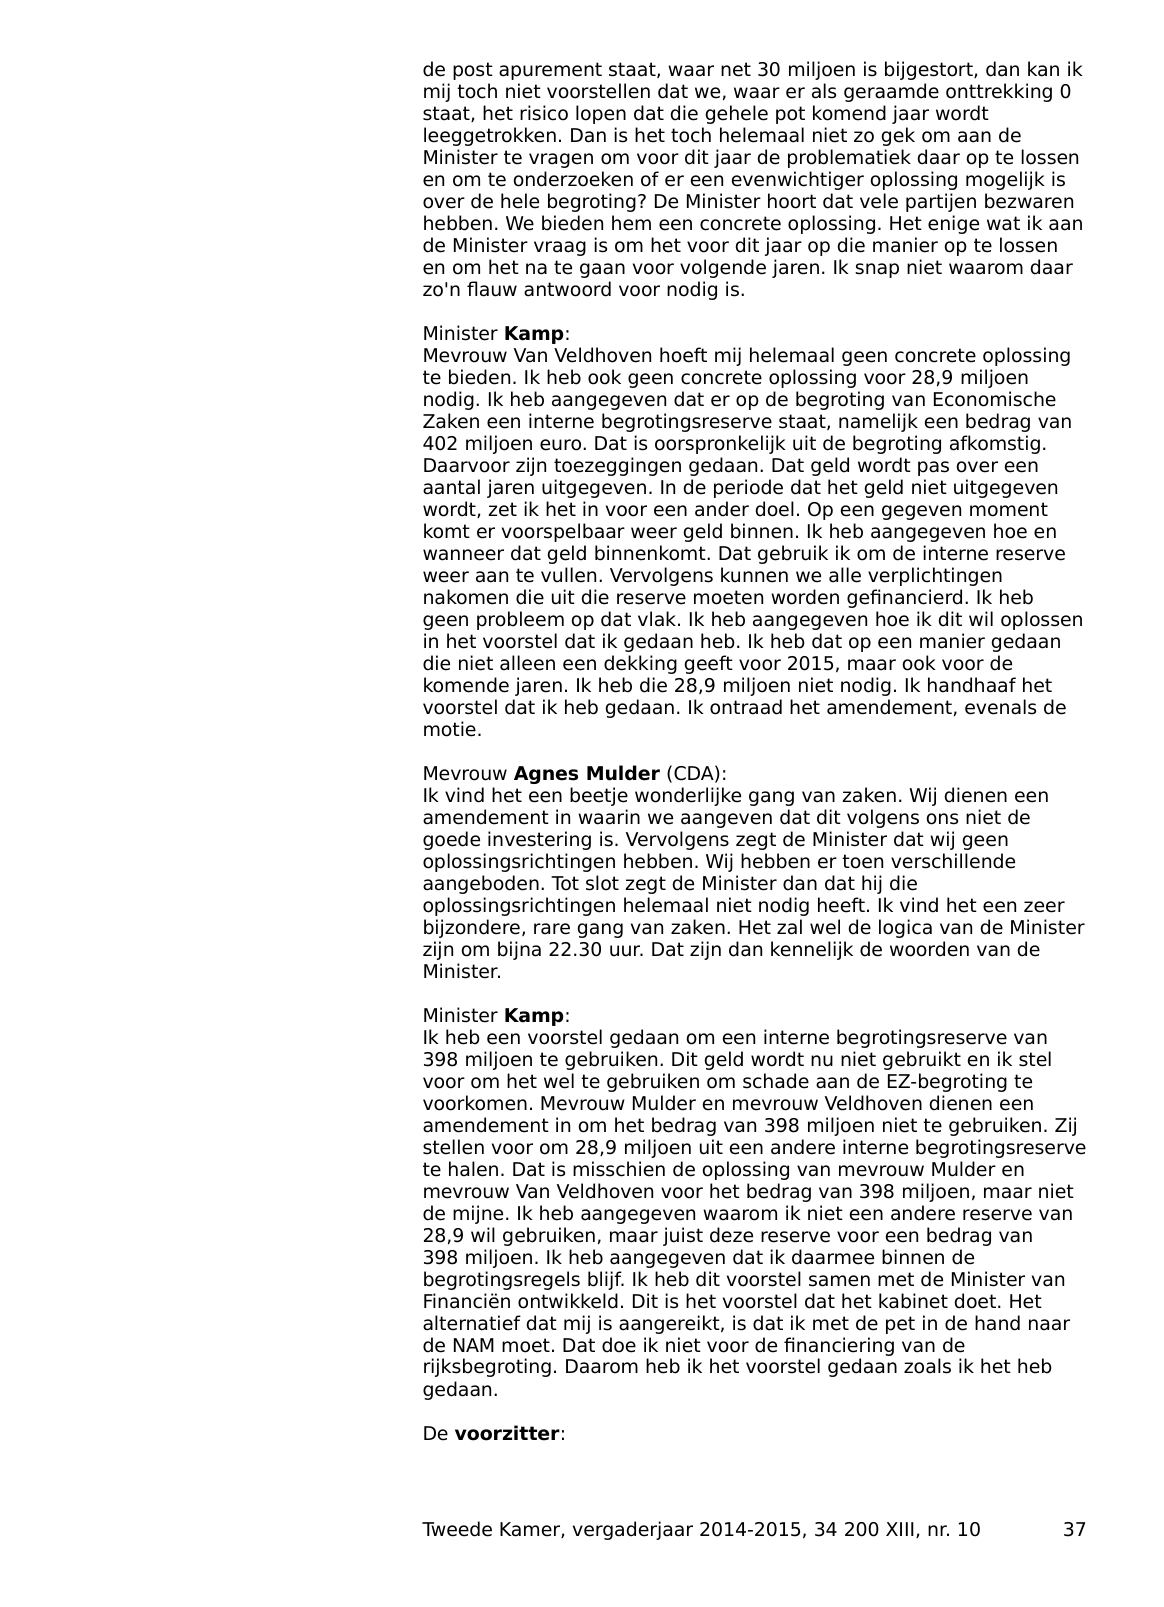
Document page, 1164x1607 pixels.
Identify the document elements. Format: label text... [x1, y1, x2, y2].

text De voorzitter: [422, 1423, 1087, 1444]
text Minister Kamp: [422, 1005, 1087, 1027]
text de post apurement staat, waar net 30 miljoen is bijgestort, dan kan ik mij toch niet voorstellen dat we, waar er als geraamde onttrekking 0 staat, het risico lopen dat die gehele pot komend jaar wordt leeggetrokken. Dan is het toch helemaal niet zo gek om aan de Minister te vragen om voor dit jaar de problematiek daar op te lossen en om te onderzoeken of er een evenwichtiger oplossing mogelijk is over de hele begroting? De Minister hoort dat vele partijen bezwaren hebben. We bieden hem een concrete oplossing. Het enige wat ik aan de Minister vraag is om het voor dit jaar op die manier op te lossen en om het na te gaan voor volgende jaren. Ik snap niet waarom daar zo'n flauw antwoord voor nodig is. [422, 59, 1087, 301]
text Mevrouw Van Veldhoven hoeft mij helemaal geen concrete oplossing te bieden. Ik heb ook geen concrete oplossing voor 28,9 miljoen nodig. Ik heb aangegeven dat er op de begroting van Economische Zaken een interne begrotingsreserve staat, namelijk een bedrag van 402 miljoen euro. Dat is oorspronkelijk uit de begroting afkomstig. Daarvoor zijn toezeggingen gedaan. Dat geld wordt pas over een aantal jaren uitgegeven. In de periode dat het geld niet uitgegeven wordt, zet ik het in voor een ander doel. Op een gegeven moment komt er voorspelbaar weer geld binnen. Ik heb aangegeven hoe en wanneer dat geld binnenkomt. Dat gebruik ik om de interne reserve weer aan te vullen. Vervolgens kunnen we alle verplichtingen nakomen die uit die reserve moeten worden gefinancierd. Ik heb geen probleem op dat vlak. Ik heb aangegeven hoe ik dit wil oplossen in het voorstel dat ik gedaan heb. Ik heb dat op een manier gedaan die niet alleen een dekking geeft voor 2015, maar ook voor de komende jaren. Ik heb die 28,9 miljoen niet nodig. Ik handhaaf het voorstel dat ik heb gedaan. Ik ontraad het amendement, evenals de motie. [422, 345, 1087, 741]
text Ik vind het een beetje wonderlijke gang van zaken. Wij dienen een amendement in waarin we aangeven dat dit volgens ons niet de goede investering is. Vervolgens zegt de Minister dat wij geen oplossingsrichtingen hebben. Wij hebben er toen verschillende aangeboden. Tot slot zegt de Minister dan dat hij die oplossingsrichtingen helemaal niet nodig heeft. Ik vind het een zeer bijzondere, rare gang van zaken. Het zal wel de logica van de Minister zijn om bijna 22.30 uur. Dat zijn dan kennelijk de woorden van de Minister. [422, 785, 1087, 983]
text Mevrouw Agnes Mulder (CDA): [422, 763, 1087, 785]
text Minister Kamp: [422, 323, 1087, 345]
text Ik heb een voorstel gedaan om een interne begrotingsreserve van 398 miljoen te gebruiken. Dit geld wordt nu niet gebruikt en ik stel voor om het wel te gebruiken om schade aan de EZ-begroting te voorkomen. Mevrouw Mulder en mevrouw Veldhoven dienen een amendement in om het bedrag van 398 miljoen niet te gebruiken. Zij stellen voor om 28,9 miljoen uit een andere interne begrotingsreserve te halen. Dat is misschien de oplossing van mevrouw Mulder en mevrouw Van Veldhoven voor het bedrag van 398 miljoen, maar niet de mijne. Ik heb aangegeven waarom ik niet een andere reserve van 28,9 wil gebruiken, maar juist deze reserve voor een bedrag van 398 miljoen. Ik heb aangegeven dat ik daarmee binnen de begrotingsregels blijf. Ik heb dit voorstel samen met de Minister van Financiën ontwikkeld. Dit is het voorstel dat het kabinet doet. Het alternatief dat mij is aangereikt, is dat ik met de pet in de hand naar de NAM moet. Dat doe ik niet voor de financiering van de rijksbegroting. Daarom heb ik het voorstel gedaan zoals ik het heb gedaan. [422, 1027, 1087, 1400]
